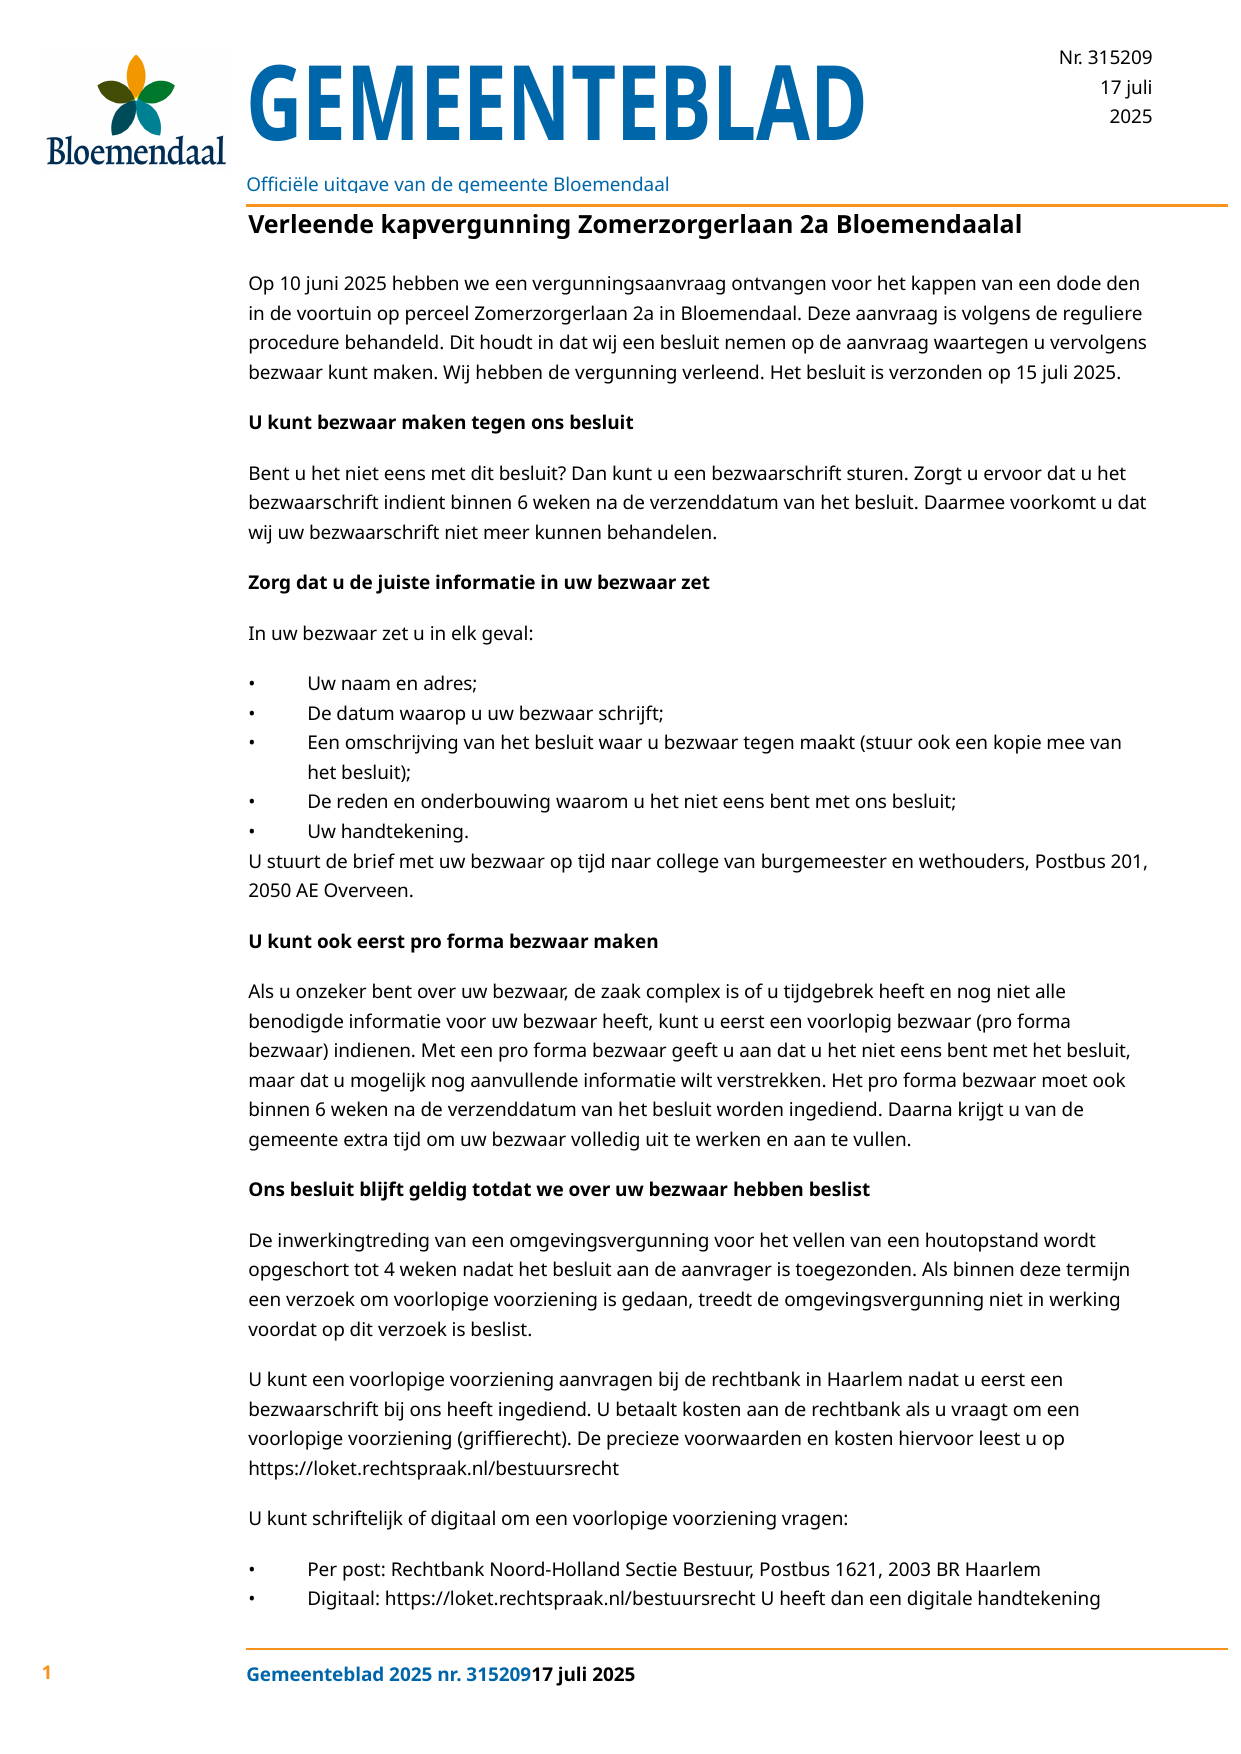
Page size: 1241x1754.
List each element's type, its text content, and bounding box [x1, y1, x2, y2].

list Per post: Rechtbank Noord-Holland Sectie Bestuur, Postbus 1621, 2003 BR Haarlem [248, 1556, 1152, 1581]
text U kunt schriftelijk of digitaal om een voorlopige voorziening vragen: [248, 1505, 1152, 1531]
text Verleende kapvergunning Zomerzorgerlaan 2a Bloemendaalal [248, 207, 1152, 241]
text U kunt een voorlopige voorziening aanvragen bij de rechtbank in Haarlem nadat u eerst een bezwaarschrift bij ons heeft ingediend. U betaalt kosten aan de rechtbank als u vraagt om een voorlopige voorziening (griffierecht). De precieze voorwaarden en kosten hiervoor leest u op https://loket.rechtspraak.nl/bestuursrecht [248, 1366, 1152, 1481]
list Digitaal: https://loket.rechtspraak.nl/bestuursrecht U heeft dan een digitale handtekening [248, 1585, 1152, 1611]
text U kunt ook eerst pro forma bezwaar maken [248, 928, 1152, 953]
text Als u onzeker bent over uw bezwaar, de zaak complex is of u tijdgebrek heeft en nog niet alle benodigde informatie voor uw bezwaar heeft, kunt u eerst een voorlopig bezwaar (pro forma bezwaar) indienen. Met een pro forma bezwaar geeft u aan dat u het niet eens bent met het besluit, maar dat u mogelijk nog aanvullende informatie wilt verstrekken. Het pro forma bezwaar moet ook binnen 6 weken na de verzenddatum van het besluit worden ingediend. Daarna krijgt u van de gemeente extra tijd om uw bezwaar volledig uit te werken en aan te vullen. [248, 978, 1152, 1152]
list Uw naam en adres; [248, 670, 1152, 696]
list De reden en onderbouwing waarom u het niet eens bent met ons besluit; [248, 789, 1152, 814]
text Ons besluit blijft geldig totdat we over uw bezwaar hebben beslist [248, 1177, 1152, 1202]
picture [41, 47, 231, 172]
text U stuurt de brief met uw bezwaar op tijd naar college van burgemeester en wethouders, Postbus 201, 2050 AE Overveen. [248, 848, 1152, 903]
text Op 10 juni 2025 hebben we een vergunningsaanvraag ontvangen voor het kappen van een dode den in de voortuin op perceel Zomerzorgerlaan 2a in Bloemendaal. Deze aanvraag is volgens de reguliere procedure behandeld. Dit houdt in dat wij een besluit nemen op de aanvraag waartegen u vervolgens bezwaar kunt maken. Wij hebben de vergunning verleend. Het besluit is verzonden op 15 juli 2025. [248, 270, 1152, 385]
text De inwerkingtreding van een omgevingsvergunning voor het vellen van een houtopstand wordt opgeschort tot 4 weken nadat het besluit aan de aanvrager is toegezonden. Als binnen deze termijn een verzoek om voorlopige voorziening is gedaan, treedt de omgevingsvergunning niet in werking voordat op dit verzoek is beslist. [248, 1227, 1152, 1341]
list Uw handtekening. [248, 818, 1152, 844]
list Een omschrijving van het besluit waar u bezwaar tegen maakt (stuur ook een kopie mee van het besluit); [248, 729, 1152, 785]
list De datum waarop u uw bezwaar schrijft; [248, 700, 1152, 726]
text Zorg dat u de juiste informatie in uw bezwaar zet [248, 569, 1152, 595]
text U kunt bezwaar maken tegen ons besluit [248, 409, 1152, 435]
text In uw bezwaar zet u in elk geval: [248, 620, 1152, 646]
text Bent u het niet eens met dit besluit? Dan kunt u een bezwaarschrift sturen. Zorgt u ervoor dat u het bezwaarschrift indient binnen 6 weken na de verzenddatum van het besluit. Daarmee voorkomt u dat wij uw bezwaarschrift niet meer kunnen behandelen. [248, 460, 1152, 545]
